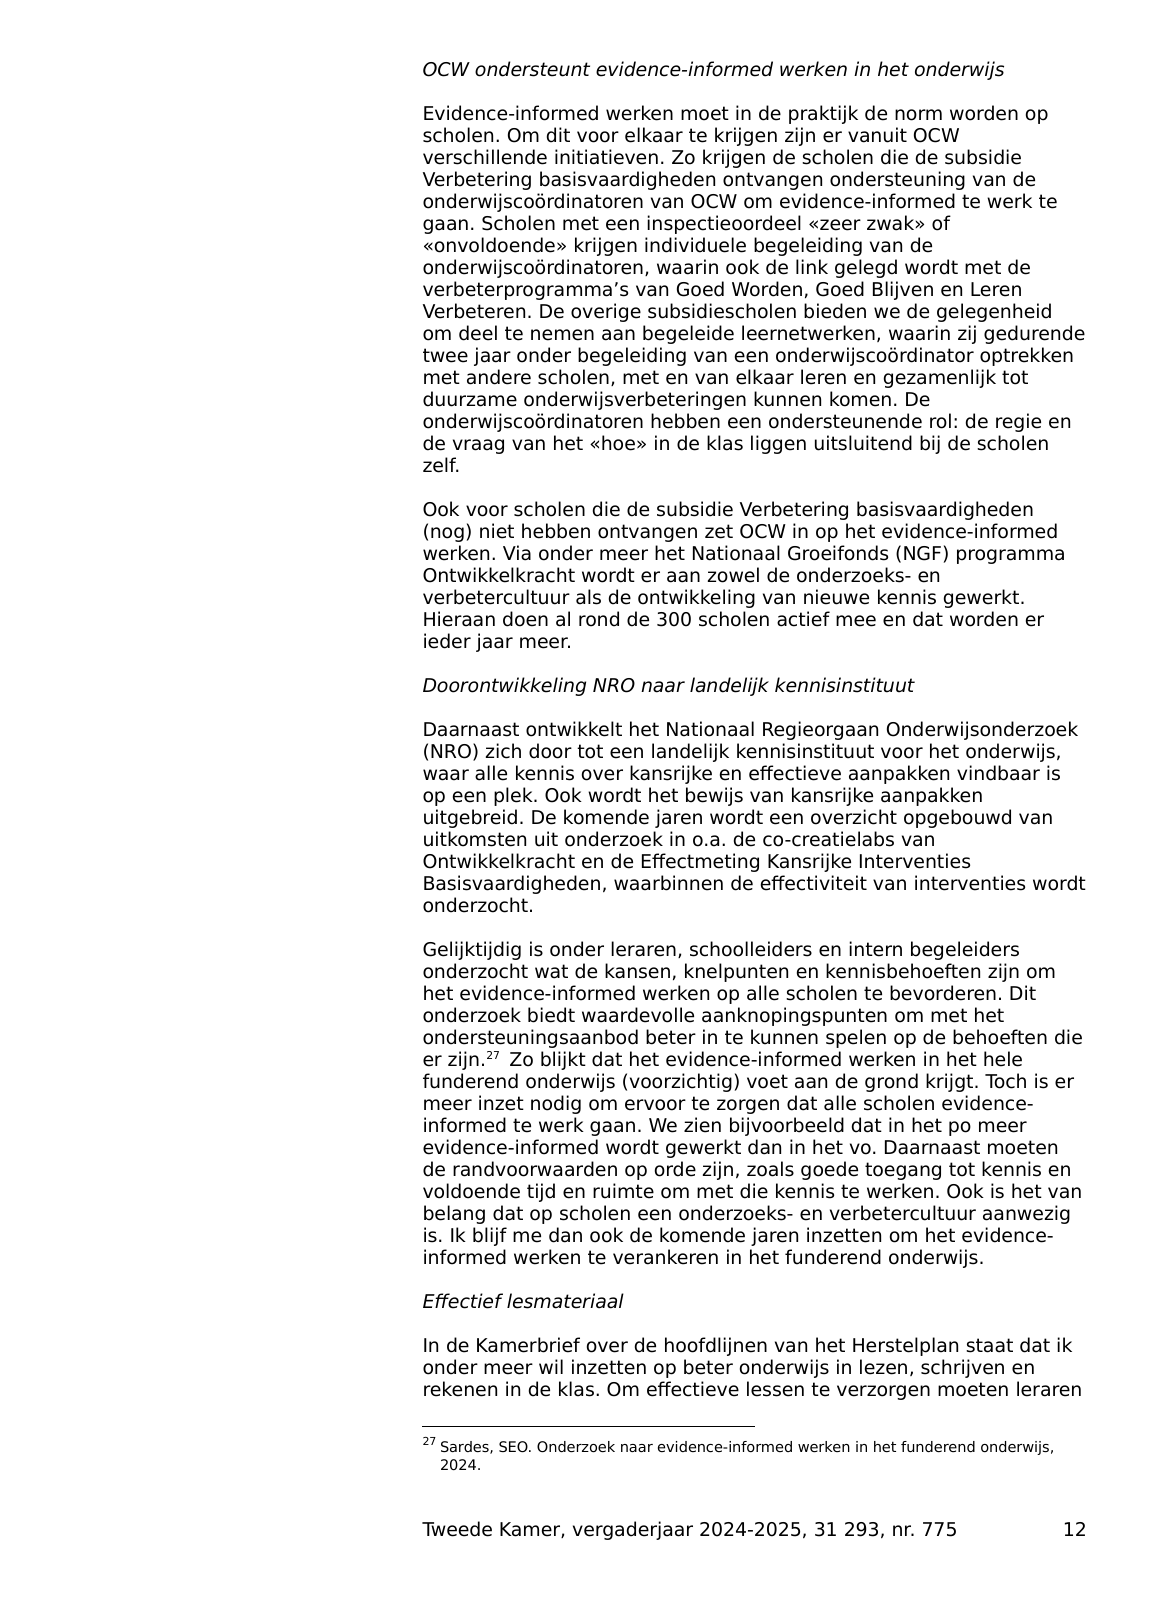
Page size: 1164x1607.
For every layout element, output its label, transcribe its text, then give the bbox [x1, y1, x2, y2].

text Gelijktijdig is onder leraren, schoolleiders en intern begeleiders onderzocht wat de kansen, knelpunten en kennisbehoeften zijn om het evidence-informed werken op alle scholen te bevorderen. Dit onderzoek biedt waardevolle aanknopingspunten om met het ondersteuningsaanbod beter in te kunnen spelen op de behoeften die er zijn. Zo blijkt dat het evidence-informed werken in het hele funderend onderwijs (voorzichtig) voet aan de grond krijgt. Toch is er meer inzet nodig om ervoor te zorgen dat alle scholen evidence-informed te werk gaan. We zien bijvoorbeeld dat in het po meer evidence-informed wordt gewerkt dan in het vo. Daarnaast moeten de randvoorwaarden op orde zijn, zoals goede toegang tot kennis en voldoende tijd en ruimte om met die kennis te werken. Ook is het van belang dat op scholen een onderzoeks- en verbetercultuur aanwezig is. Ik blijf me dan ook de komende jaren inzetten om het evidence-informed werken te verankeren in het funderend onderwijs. [422, 939, 1087, 1269]
text Ook voor scholen die de subsidie Verbetering basisvaardigheden (nog) niet hebben ontvangen zet OCW in op het evidence-informed werken. Via onder meer het Nationaal Groeifonds (NGF) programma Ontwikkelkracht wordt er aan zowel de onderzoeks- en verbetercultuur als de ontwikkeling van nieuwe kennis gewerkt. Hieraan doen al rond de 300 scholen actief mee en dat worden er ieder jaar meer. [422, 499, 1087, 653]
text Evidence-informed werken moet in de praktijk de norm worden op scholen. Om dit voor elkaar te krijgen zijn er vanuit OCW verschillende initiatieven. Zo krijgen de scholen die de subsidie Verbetering basisvaardigheden ontvangen ondersteuning van de onderwijscoördinatoren van OCW om evidence-informed te werk te gaan. Scholen met een inspectieoordeel «zeer zwak» of «onvoldoende» krijgen individuele begeleiding van de onderwijscoördinatoren, waarin ook de link gelegd wordt met de verbeterprogramma’s van Goed Worden, Goed Blijven en Leren Verbeteren. De overige subsidiescholen bieden we de gelegenheid om deel te nemen aan begeleide leernetwerken, waarin zij gedurende twee jaar onder begeleiding van een onderwijscoördinator optrekken met andere scholen, met en van elkaar leren en gezamenlijk tot duurzame onderwijsverbeteringen kunnen komen. De onderwijscoördinatoren hebben een ondersteunende rol: de regie en de vraag van het «hoe» in de klas liggen uitsluitend bij de scholen zelf. [422, 103, 1087, 477]
subtitle Effectief lesmateriaal [422, 1291, 1087, 1313]
text Sardes, SEO. Onderzoek naar evidence-informed werken in het funderend onderwijs, 2024. [422, 1435, 1087, 1474]
subtitle OCW ondersteunt evidence-informed werken in het onderwijs [422, 59, 1087, 81]
text In de Kamerbrief over de hoofdlijnen van het Herstelplan staat dat ik onder meer wil inzetten op beter onderwijs in lezen, schrijven en rekenen in de klas. Om effectieve lessen te verzorgen moeten leraren [422, 1335, 1087, 1401]
text Daarnaast ontwikkelt het Nationaal Regieorgaan Onderwijsonderzoek (NRO) zich door tot een landelijk kennisinstituut voor het onderwijs, waar alle kennis over kansrijke en effectieve aanpakken vindbaar is op een plek. Ook wordt het bewijs van kansrijke aanpakken uitgebreid. De komende jaren wordt een overzicht opgebouwd van uitkomsten uit onderzoek in o.a. de co-creatielabs van Ontwikkelkracht en de Effectmeting Kansrijke Interventies Basisvaardigheden, waarbinnen de effectiviteit van interventies wordt onderzocht. [422, 719, 1087, 917]
subtitle Doorontwikkeling NRO naar landelijk kennisinstituut [422, 675, 1087, 697]
